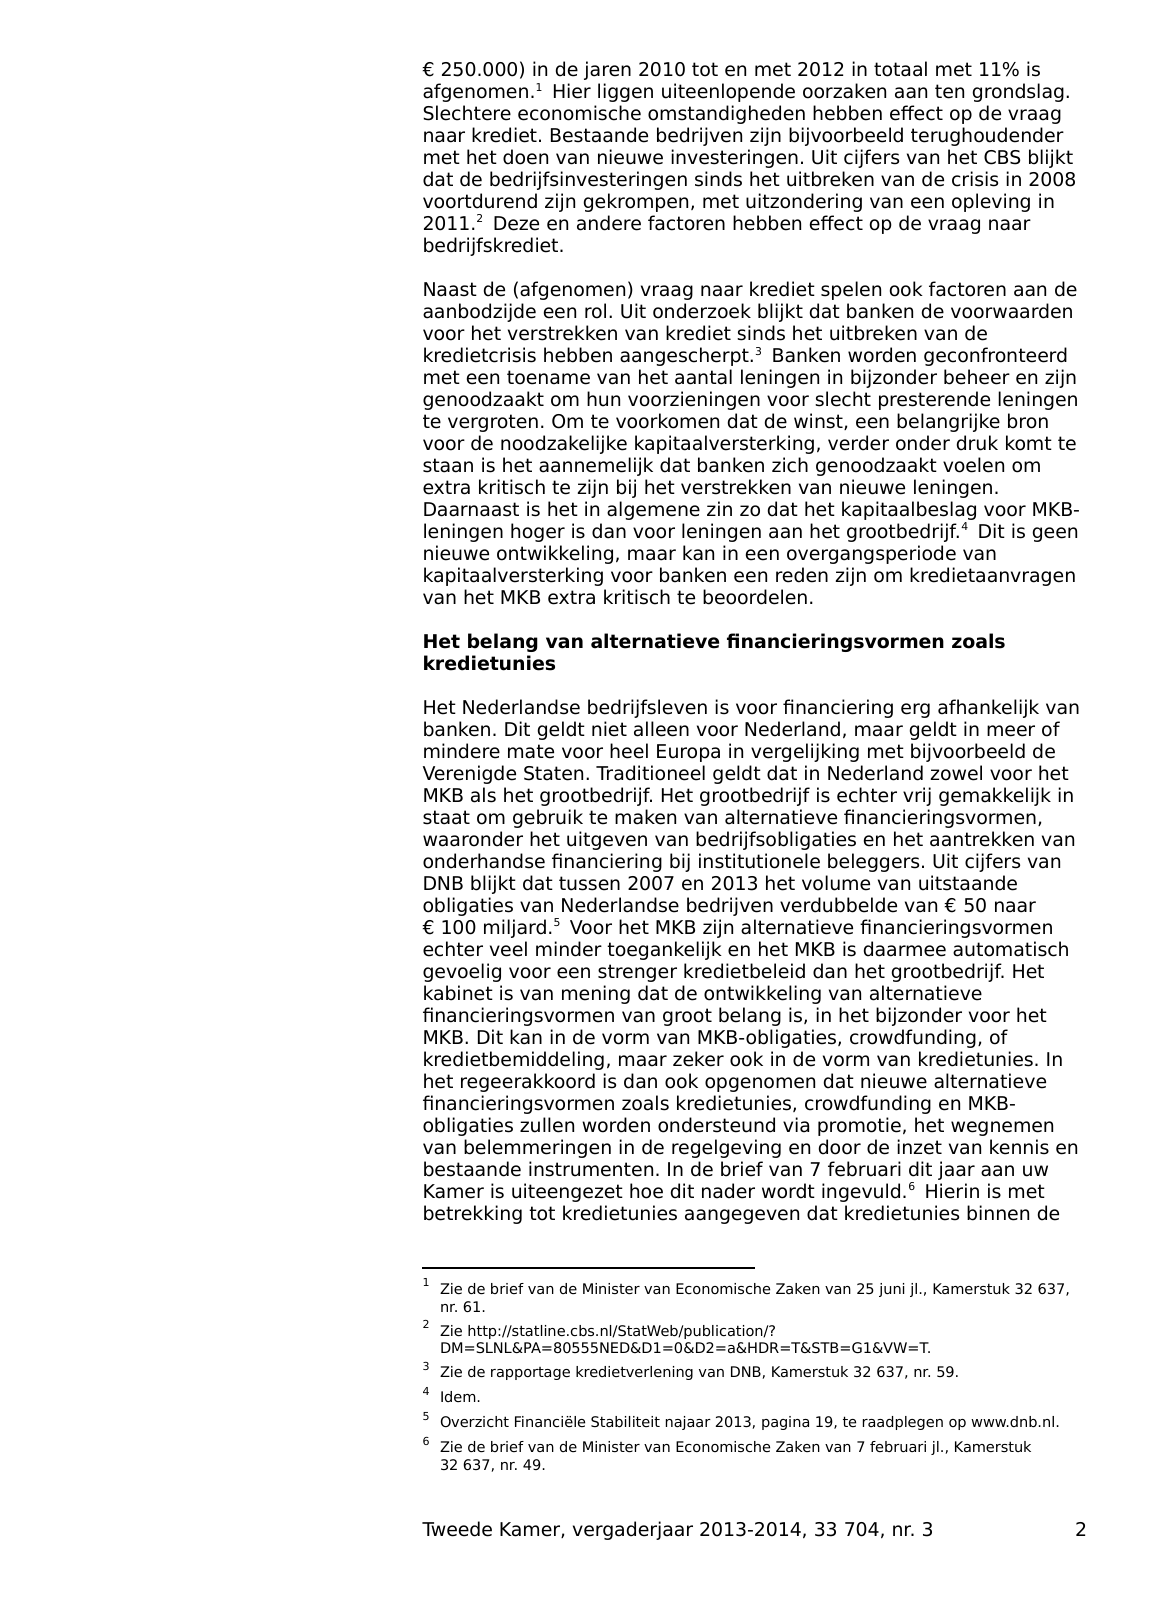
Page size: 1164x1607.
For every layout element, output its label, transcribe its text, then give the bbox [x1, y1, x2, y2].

text € 250.000) in de jaren 2010 tot en met 2012 in totaal met 11% is afgenomen. Hier liggen uiteenlopende oorzaken aan ten grondslag. Slechtere economische omstandigheden hebben effect op de vraag naar krediet. Bestaande bedrijven zijn bijvoorbeeld terughoudender met het doen van nieuwe investeringen. Uit cijfers van het CBS blijkt dat de bedrijfsinvesteringen sinds het uitbreken van de crisis in 2008 voortdurend zijn gekrompen, met uitzondering van een opleving in 2011. Deze en andere factoren hebben effect op de vraag naar bedrijfskrediet. [422, 59, 1087, 257]
text Zie de brief van de Minister van Economische Zaken van 25 juni jl., Kamerstuk 32 637, nr. 61. [422, 1277, 1087, 1316]
text Naast de (afgenomen) vraag naar krediet spelen ook factoren aan de aanbodzijde een rol. Uit onderzoek blijkt dat banken de voorwaarden voor het verstrekken van krediet sinds het uitbreken van de kredietcrisis hebben aangescherpt. Banken worden geconfronteerd met een toename van het aantal leningen in bijzonder beheer en zijn genoodzaakt om hun voorzieningen voor slecht presterende leningen te vergroten. Om te voorkomen dat de winst, een belangrijke bron voor de noodzakelijke kapitaalversterking, verder onder druk komt te staan is het aannemelijk dat banken zich genoodzaakt voelen om extra kritisch te zijn bij het verstrekken van nieuwe leningen. Daarnaast is het in algemene zin zo dat het kapitaalbeslag voor MKB-leningen hoger is dan voor leningen aan het grootbedrijf. Dit is geen nieuwe ontwikkeling, maar kan in een overgangsperiode van kapitaalversterking voor banken een reden zijn om kredietaanvragen van het MKB extra kritisch te beoordelen. [422, 279, 1087, 609]
text Zie http://statline.cbs.nl/StatWeb/publication/?DM=SLNL&PA=80555NED&D1=0&D2=a&HDR=T&STB=G1&VW=T. [422, 1318, 1087, 1357]
subtitle Het belang van alternatieve financieringsvormen zoals kredietunies [422, 631, 1087, 675]
text Zie de rapportage kredietverlening van DNB, Kamerstuk 32 637, nr. 59. [422, 1360, 1087, 1382]
text Overzicht Financiële Stabiliteit najaar 2013, pagina 19, te raadplegen op www.dnb.nl. [422, 1410, 1087, 1432]
text Zie de brief van de Minister van Economische Zaken van 7 februari jl., Kamerstuk 32 637, nr. 49. [422, 1435, 1087, 1474]
text Het Nederlandse bedrijfsleven is voor financiering erg afhankelijk van banken. Dit geldt niet alleen voor Nederland, maar geldt in meer of mindere mate voor heel Europa in vergelijking met bijvoorbeeld de Verenigde Staten. Traditioneel geldt dat in Nederland zowel voor het MKB als het grootbedrijf. Het grootbedrijf is echter vrij gemakkelijk in staat om gebruik te maken van alternatieve financieringsvormen, waaronder het uitgeven van bedrijfsobligaties en het aantrekken van onderhandse financiering bij institutionele beleggers. Uit cijfers van DNB blijkt dat tussen 2007 en 2013 het volume van uitstaande obligaties van Nederlandse bedrijven verdubbelde van € 50 naar € 100 miljard. Voor het MKB zijn alternatieve financieringsvormen echter veel minder toegankelijk en het MKB is daarmee automatisch gevoelig voor een strenger kredietbeleid dan het grootbedrijf. Het kabinet is van mening dat de ontwikkeling van alternatieve financieringsvormen van groot belang is, in het bijzonder voor het MKB. Dit kan in de vorm van MKB-obligaties, crowdfunding, of kredietbemiddeling, maar zeker ook in de vorm van kredietunies. In het regeerakkoord is dan ook opgenomen dat nieuwe alternatieve financieringsvormen zoals kredietunies, crowdfunding en MKB-obligaties zullen worden ondersteund via promotie, het wegnemen van belemmeringen in de regelgeving en door de inzet van kennis en bestaande instrumenten. In de brief van 7 februari dit jaar aan uw Kamer is uiteengezet hoe dit nader wordt ingevuld. Hierin is met betrekking tot kredietunies aangegeven dat kredietunies binnen de [422, 697, 1087, 1224]
text Idem. [422, 1385, 1087, 1407]
